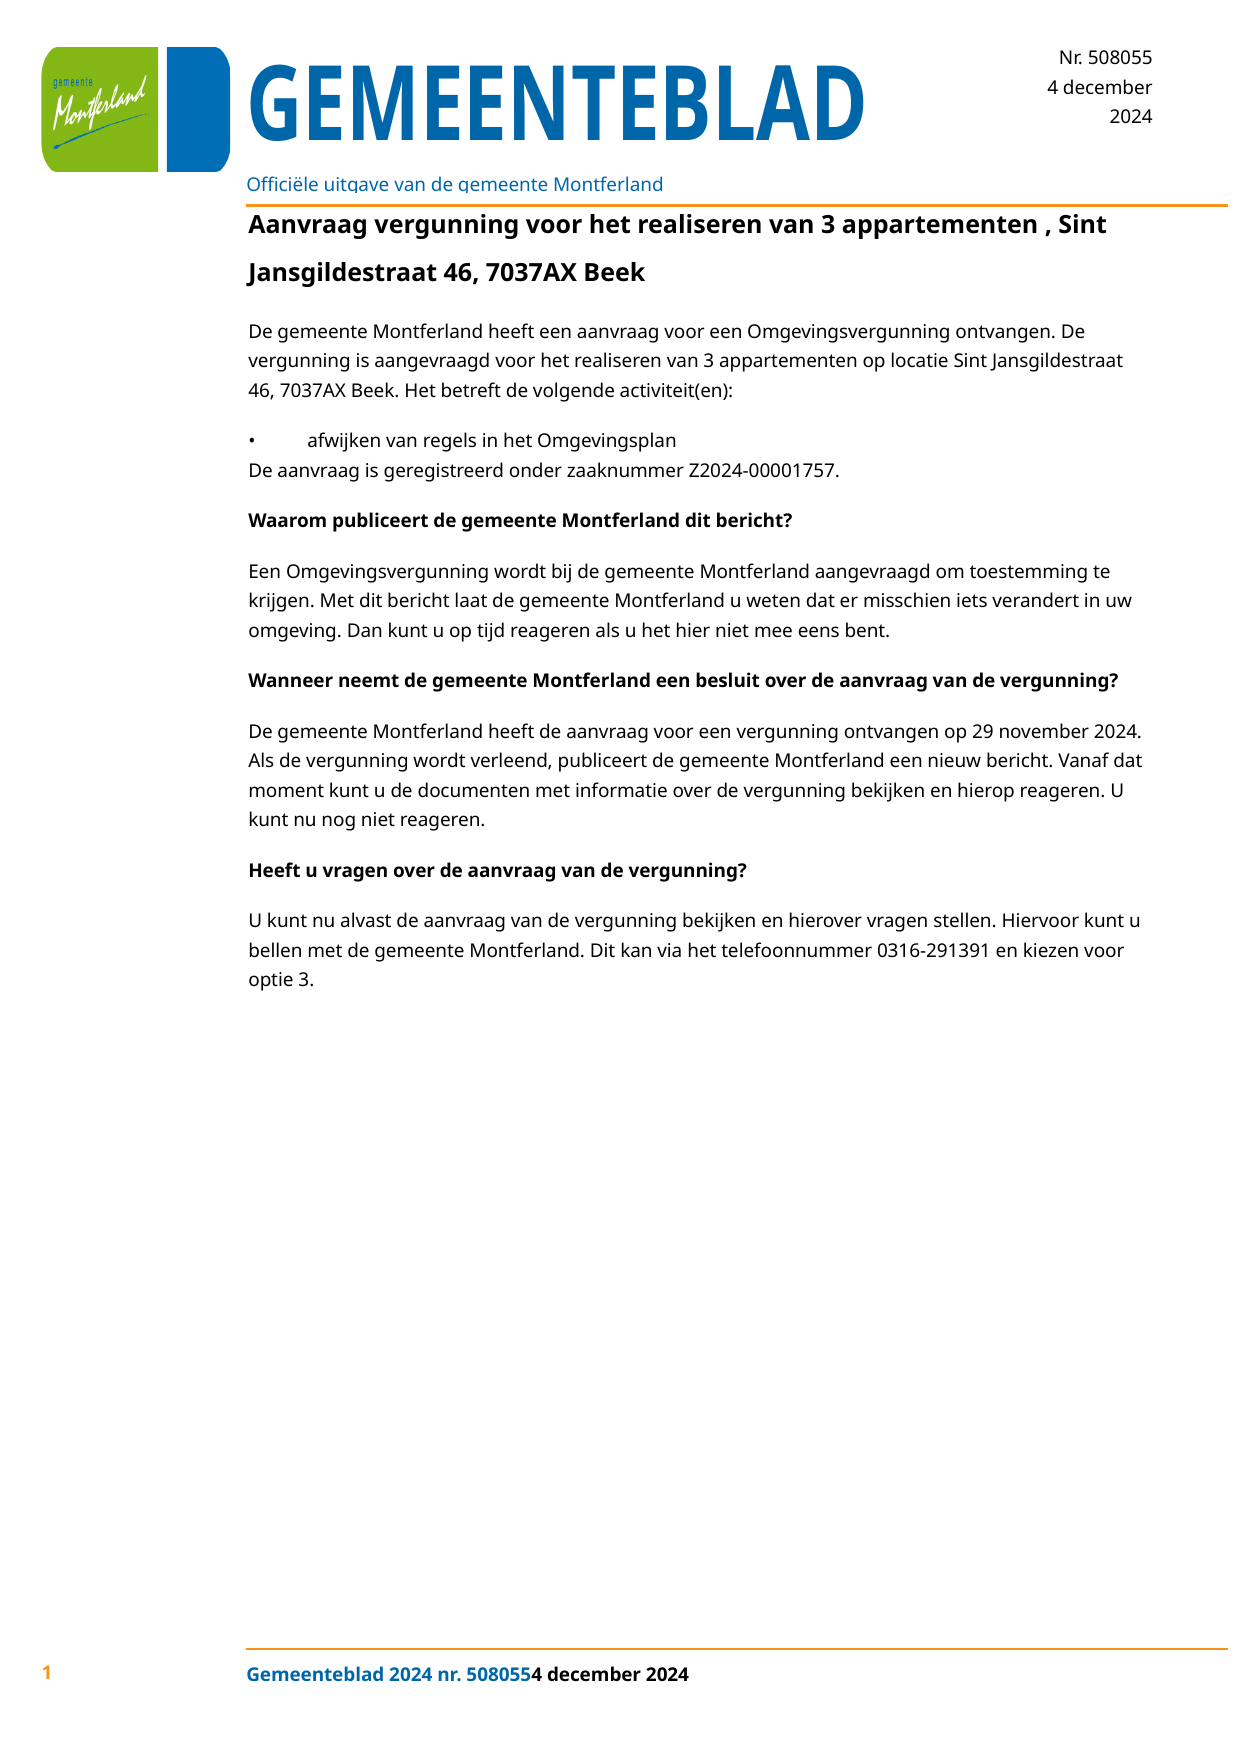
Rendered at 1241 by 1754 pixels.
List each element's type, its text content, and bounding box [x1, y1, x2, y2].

text De aanvraag is geregistreerd onder zaaknummer Z2024-00001757. [248, 457, 1152, 483]
text De gemeente Montferland heeft de aanvraag voor een vergunning ontvangen op 29 november 2024. Als de vergunning wordt verleend, publiceert de gemeente Montferland een nieuw bericht. Vanaf dat moment kunt u de documenten met informatie over de vergunning bekijken en hierop reageren. U kunt nu nog niet reageren. [248, 718, 1152, 832]
text De gemeente Montferland heeft een aanvraag voor een Omgevingsvergunning ontvangen. De vergunning is aangevraagd voor het realiseren van 3 appartementen op locatie Sint Jansgildestraat 46, 7037AX Beek. Het betreft de volgende activiteit(en): [248, 318, 1152, 403]
text Wanneer neemt de gemeente Montferland een besluit over de aanvraag van de vergunning? [248, 667, 1152, 693]
picture [41, 47, 231, 172]
text Waarom publiceert de gemeente Montferland dit bericht? [248, 507, 1152, 533]
list afwijken van regels in het Omgevingsplan [248, 427, 1152, 453]
text Een Omgevingsvergunning wordt bij de gemeente Montferland aangevraagd om toestemming te krijgen. Met dit bericht laat de gemeente Montferland u weten dat er misschien iets verandert in uw omgeving. Dan kunt u op tijd reageren als u het hier niet mee eens bent. [248, 558, 1152, 643]
text Heeft u vragen over de aanvraag van de vergunning? [248, 857, 1152, 883]
text U kunt nu alvast de aanvraag van de vergunning bekijken en hierover vragen stellen. Hiervoor kunt u bellen met de gemeente Montferland. Dit kan via het telefoonnummer 0316-291391 en kiezen voor optie 3. [248, 907, 1152, 992]
text Aanvraag vergunning voor het realiseren van 3 appartementen , Sint Jansgildestraat 46, 7037AX Beek [248, 207, 1152, 288]
